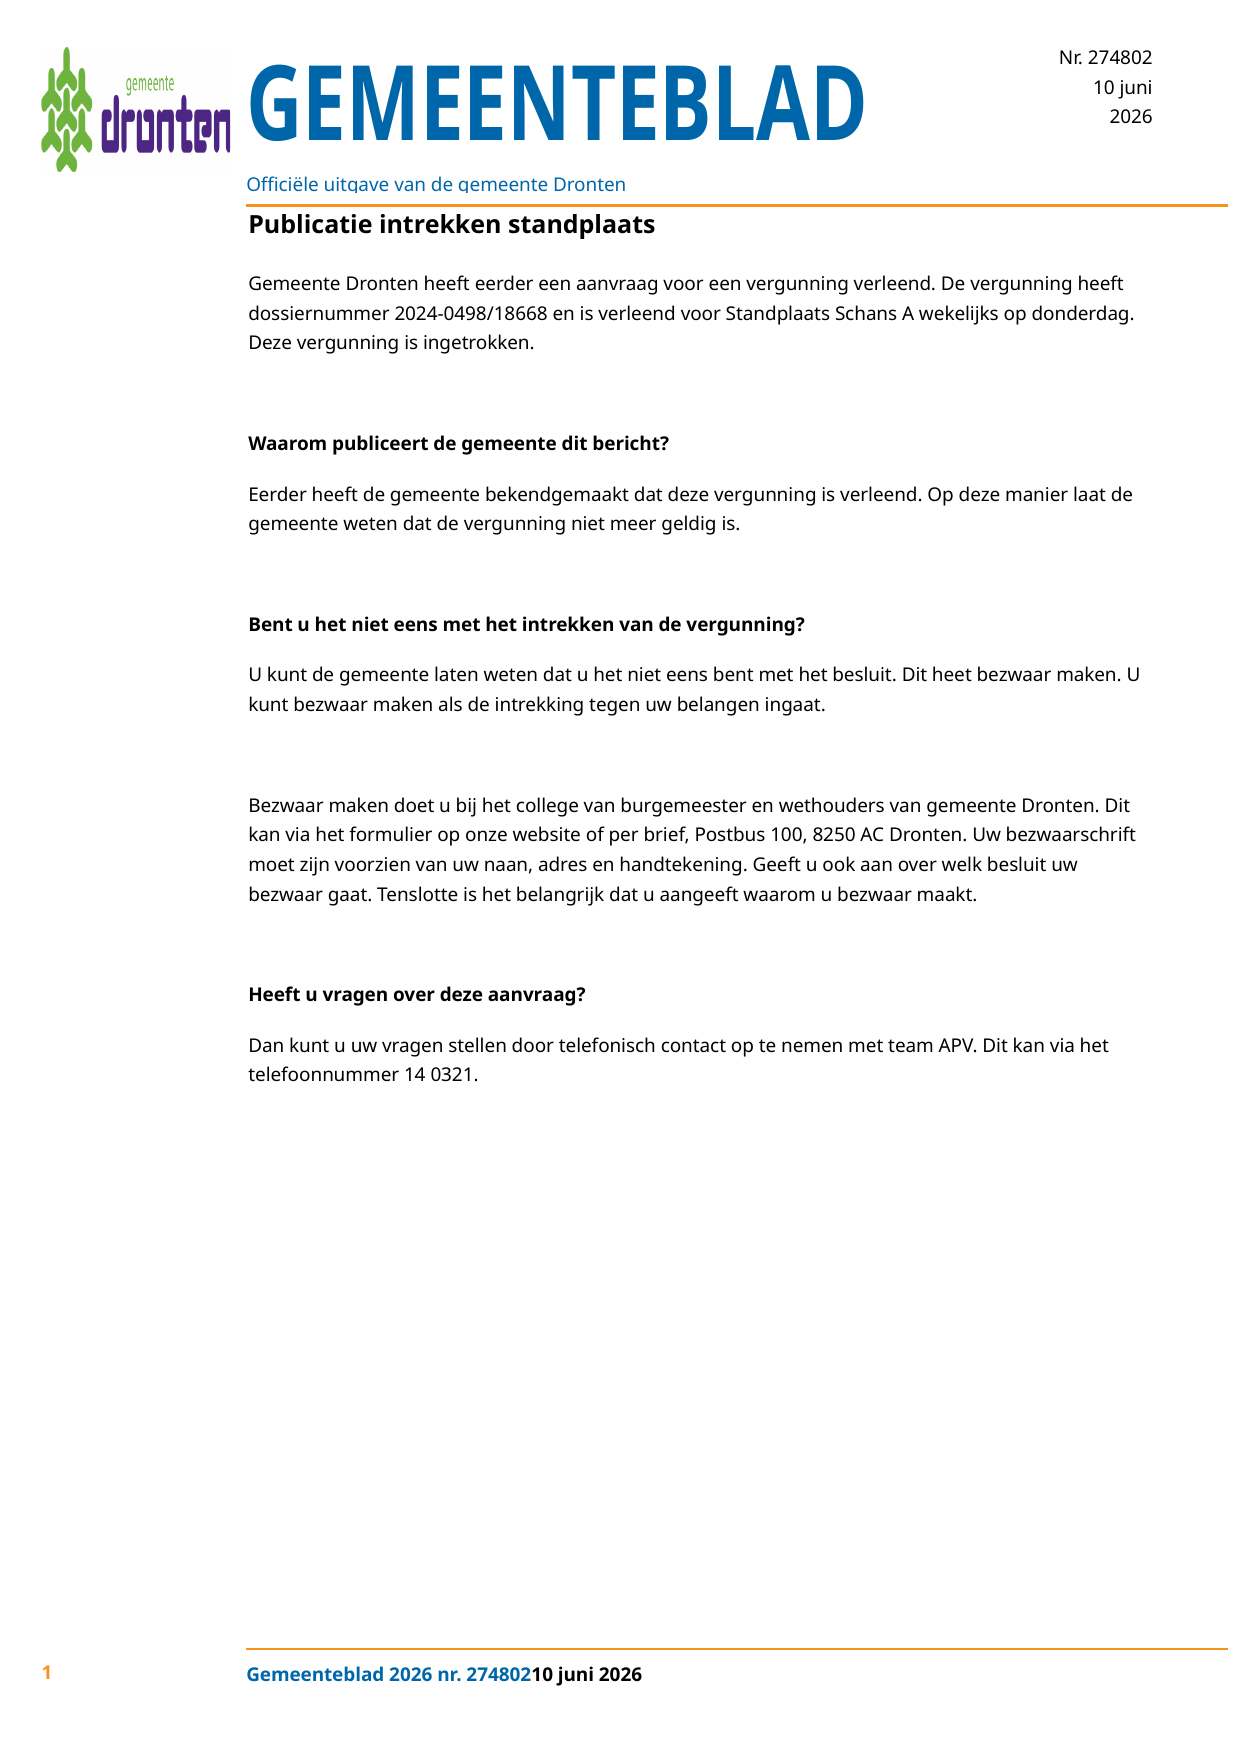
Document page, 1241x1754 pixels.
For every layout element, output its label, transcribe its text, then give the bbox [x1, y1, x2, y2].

text Dan kunt u uw vragen stellen door telefonisch contact op te nemen met team APV. Dit kan via het telefoonnummer 14 0321. [248, 1032, 1152, 1087]
text Eerder heeft de gemeente bekendgemaakt dat deze vergunning is verleend. Op deze manier laat de gemeente weten dat de vergunning niet meer geldig is. [248, 481, 1152, 536]
text Heeft u vragen over deze aanvraag? [248, 982, 1152, 1007]
text Bent u het niet eens met het intrekken van de vergunning? [248, 611, 1152, 637]
picture [41, 47, 231, 172]
text Waarom publiceert de gemeente dit bericht? [248, 430, 1152, 456]
text Publicatie intrekken standplaats [248, 207, 1152, 241]
text Gemeente Dronten heeft eerder een aanvraag voor een vergunning verleend. De vergunning heeft dossiernummer 2024-0498/18668 en is verleend voor Standplaats Schans A wekelijks op donderdag. Deze vergunning is ingetrokken. [248, 270, 1152, 355]
text U kunt de gemeente laten weten dat u het niet eens bent met het besluit. Dit heet bezwaar maken. U kunt bezwaar maken als de intrekking tegen uw belangen ingaat. [248, 662, 1152, 717]
text Bezwaar maken doet u bij het college van burgemeester en wethouders van gemeente Dronten. Dit kan via het formulier op onze website of per brief, Postbus 100, 8250 AC Dronten. Uw bezwaarschrift moet zijn voorzien van uw naan, adres en handtekening. Geeft u ook aan over welk besluit uw bezwaar gaat. Tenslotte is het belangrijk dat u aangeeft waarom u bezwaar maakt. [248, 792, 1152, 906]
